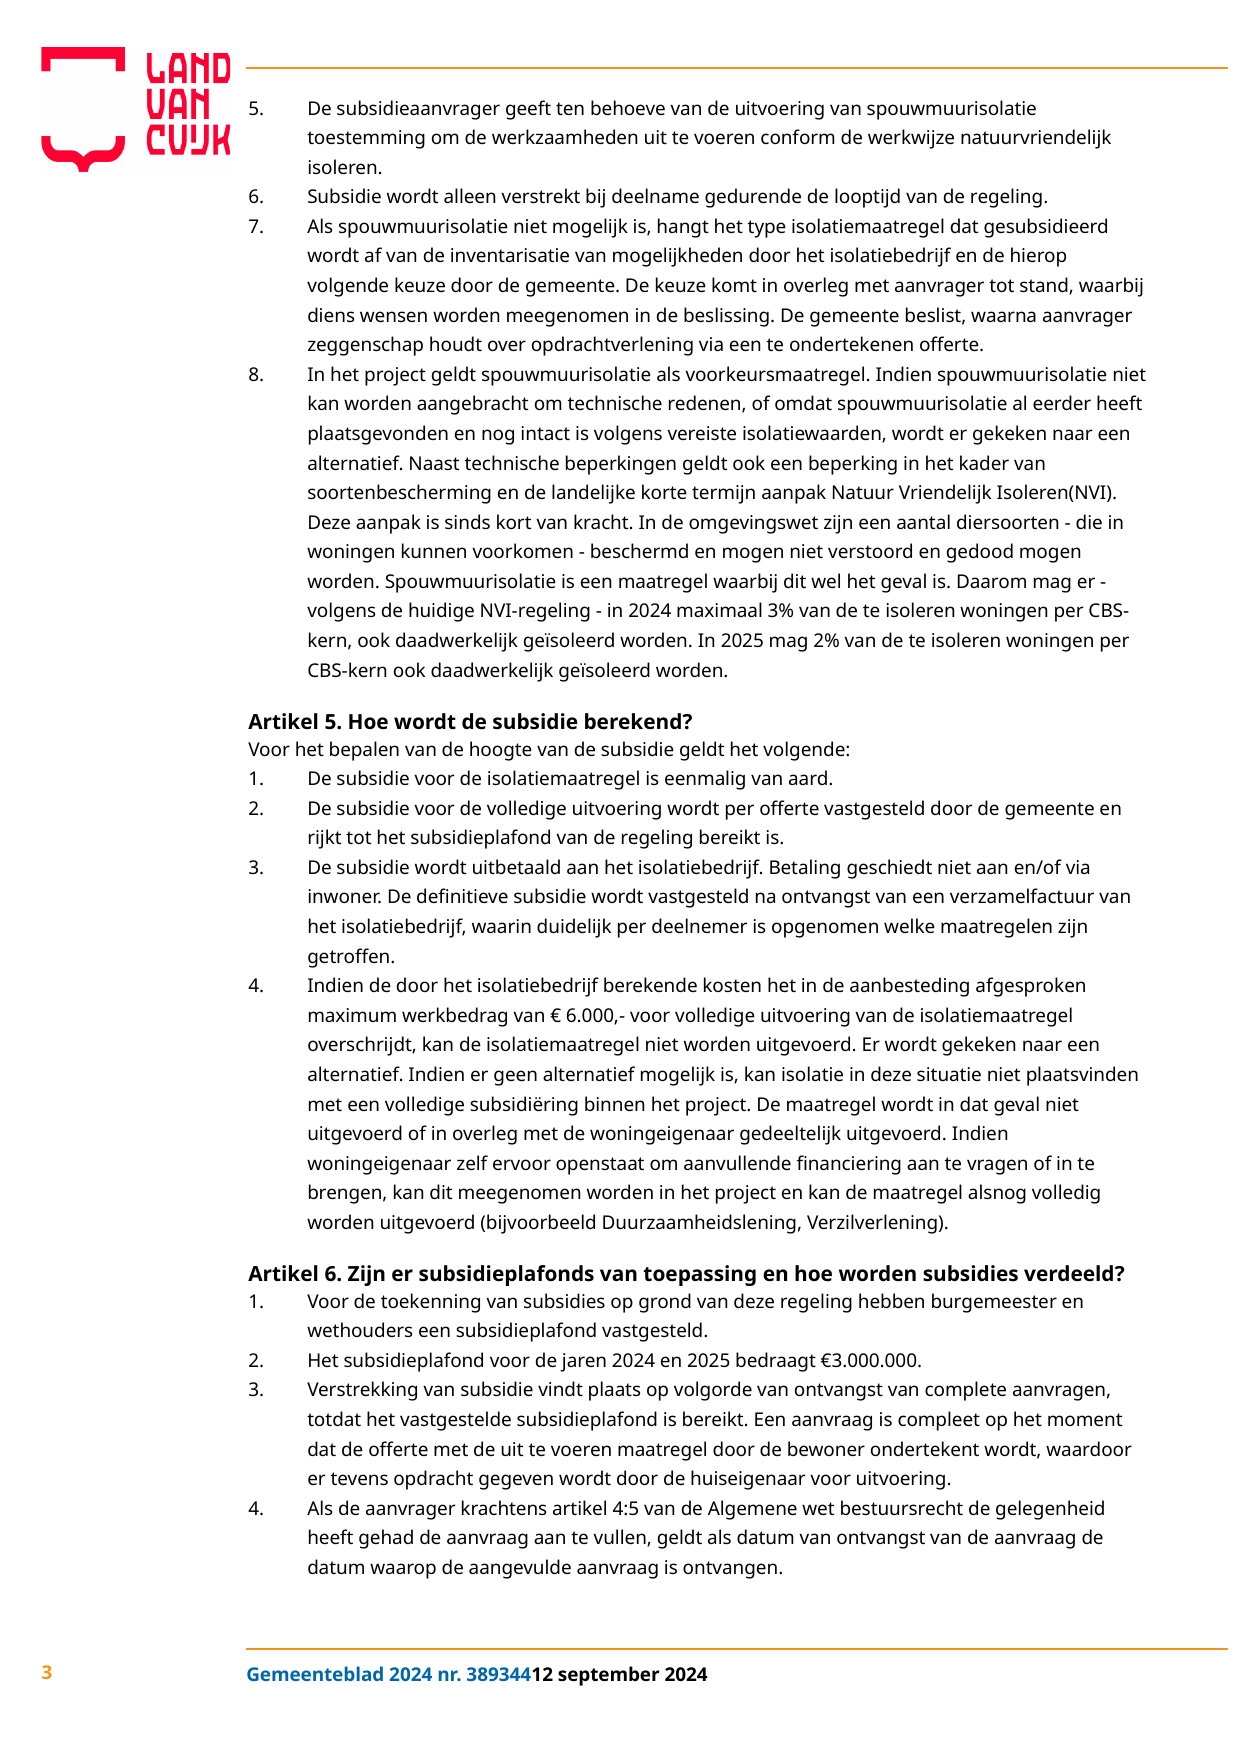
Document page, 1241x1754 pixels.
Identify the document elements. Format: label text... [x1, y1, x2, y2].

list Het subsidieplafond voor de jaren 2024 en 2025 bedraagt €3.000.000. [248, 1347, 1152, 1373]
list De subsidie voor de isolatiemaatregel is eenmalig van aard. [248, 765, 1152, 791]
text Voor het bepalen van de hoogte van de subsidie geldt het volgende: [248, 736, 1152, 761]
list Voor de toekenning van subsidies op grond van deze regeling hebben burgemeester en wethouders een subsidieplafond vastgesteld. [248, 1288, 1152, 1343]
text Artikel 5. Hoe wordt de subsidie berekend? [248, 707, 1152, 736]
list Als de aanvrager krachtens artikel 4:5 van de Algemene wet bestuursrecht de gelegenheid heeft gehad de aanvraag aan te vullen, geldt als datum van ontvangst van de aanvraag de datum waarop de aangevulde aanvraag is ontvangen. [248, 1495, 1152, 1580]
list In het project geldt spouwmuurisolatie als voorkeursmaatregel. Indien spouwmuurisolatie niet kan worden aangebracht om technische redenen, of omdat spouwmuurisolatie al eerder heeft plaatsgevonden en nog intact is volgens vereiste isolatiewaarden, wordt er gekeken naar een alternatief. Naast technische beperkingen geldt ook een beperking in het kader van soortenbescherming en de landelijke korte termijn aanpak Natuur Vriendelijk Isoleren(NVI). Deze aanpak is sinds kort van kracht. In de omgevingswet zijn een aantal diersoorten - die in woningen kunnen voorkomen - beschermd en mogen niet verstoord en gedood mogen worden. Spouwmuurisolatie is een maatregel waarbij dit wel het geval is. Daarom mag er - volgens de huidige NVI-regeling - in 2024 maximaal 3% van de te isoleren woningen per CBS-kern, ook daadwerkelijk geïsoleerd worden. In 2025 mag 2% van de te isoleren woningen per CBS-kern ook daadwerkelijk geïsoleerd worden. [248, 361, 1152, 683]
list De subsidieaanvrager geeft ten behoeve van de uitvoering van spouwmuurisolatie toestemming om de werkzaamheden uit te voeren conform de werkwijze natuurvriendelijk isoleren. [248, 95, 1152, 180]
list Indien de door het isolatiebedrijf berekende kosten het in de aanbesteding afgesproken maximum werkbedrag van € 6.000,- voor volledige uitvoering van de isolatiemaatregel overschrijdt, kan de isolatiemaatregel niet worden uitgevoerd. Er wordt gekeken naar een alternatief. Indien er geen alternatief mogelijk is, kan isolatie in deze situatie niet plaatsvinden met een volledige subsidiëring binnen het project. De maatregel wordt in dat geval niet uitgevoerd of in overleg met de woningeigenaar gedeeltelijk uitgevoerd. Indien woningeigenaar zelf ervoor openstaat om aanvullende financiering aan te vragen of in te brengen, kan dit meegenomen worden in het project en kan de maatregel alsnog volledig worden uitgevoerd (bijvoorbeeld Duurzaamheidslening, Verzilverlening). [248, 972, 1152, 1235]
text Artikel 6. Zijn er subsidieplafonds van toepassing en hoe worden subsidies verdeeld? [248, 1259, 1152, 1288]
list Verstrekking van subsidie vindt plaats op volgorde van ontvangst van complete aanvragen, totdat het vastgestelde subsidieplafond is bereikt. Een aanvraag is compleet op het moment dat de offerte met de uit te voeren maatregel door de bewoner ondertekent wordt, waardoor er tevens opdracht gegeven wordt door de huiseigenaar voor uitvoering. [248, 1377, 1152, 1491]
list Als spouwmuurisolatie niet mogelijk is, hangt het type isolatiemaatregel dat gesubsidieerd wordt af van de inventarisatie van mogelijkheden door het isolatiebedrijf en de hierop volgende keuze door de gemeente. De keuze komt in overleg met aanvrager tot stand, waarbij diens wensen worden meegenomen in de beslissing. De gemeente beslist, waarna aanvrager zeggenschap houdt over opdrachtverlening via een te ondertekenen offerte. [248, 213, 1152, 357]
list Subsidie wordt alleen verstrekt bij deelname gedurende de looptijd van de regeling. [248, 183, 1152, 209]
list De subsidie voor de volledige uitvoering wordt per offerte vastgesteld door de gemeente en rijkt tot het subsidieplafond van de regeling bereikt is. [248, 795, 1152, 850]
picture [41, 47, 231, 172]
list De subsidie wordt uitbetaald aan het isolatiebedrijf. Betaling geschiedt niet aan en/of via inwoner. De definitieve subsidie wordt vastgesteld na ontvangst van een verzamelfactuur van het isolatiebedrijf, waarin duidelijk per deelnemer is opgenomen welke maatregelen zijn getroffen. [248, 854, 1152, 968]
